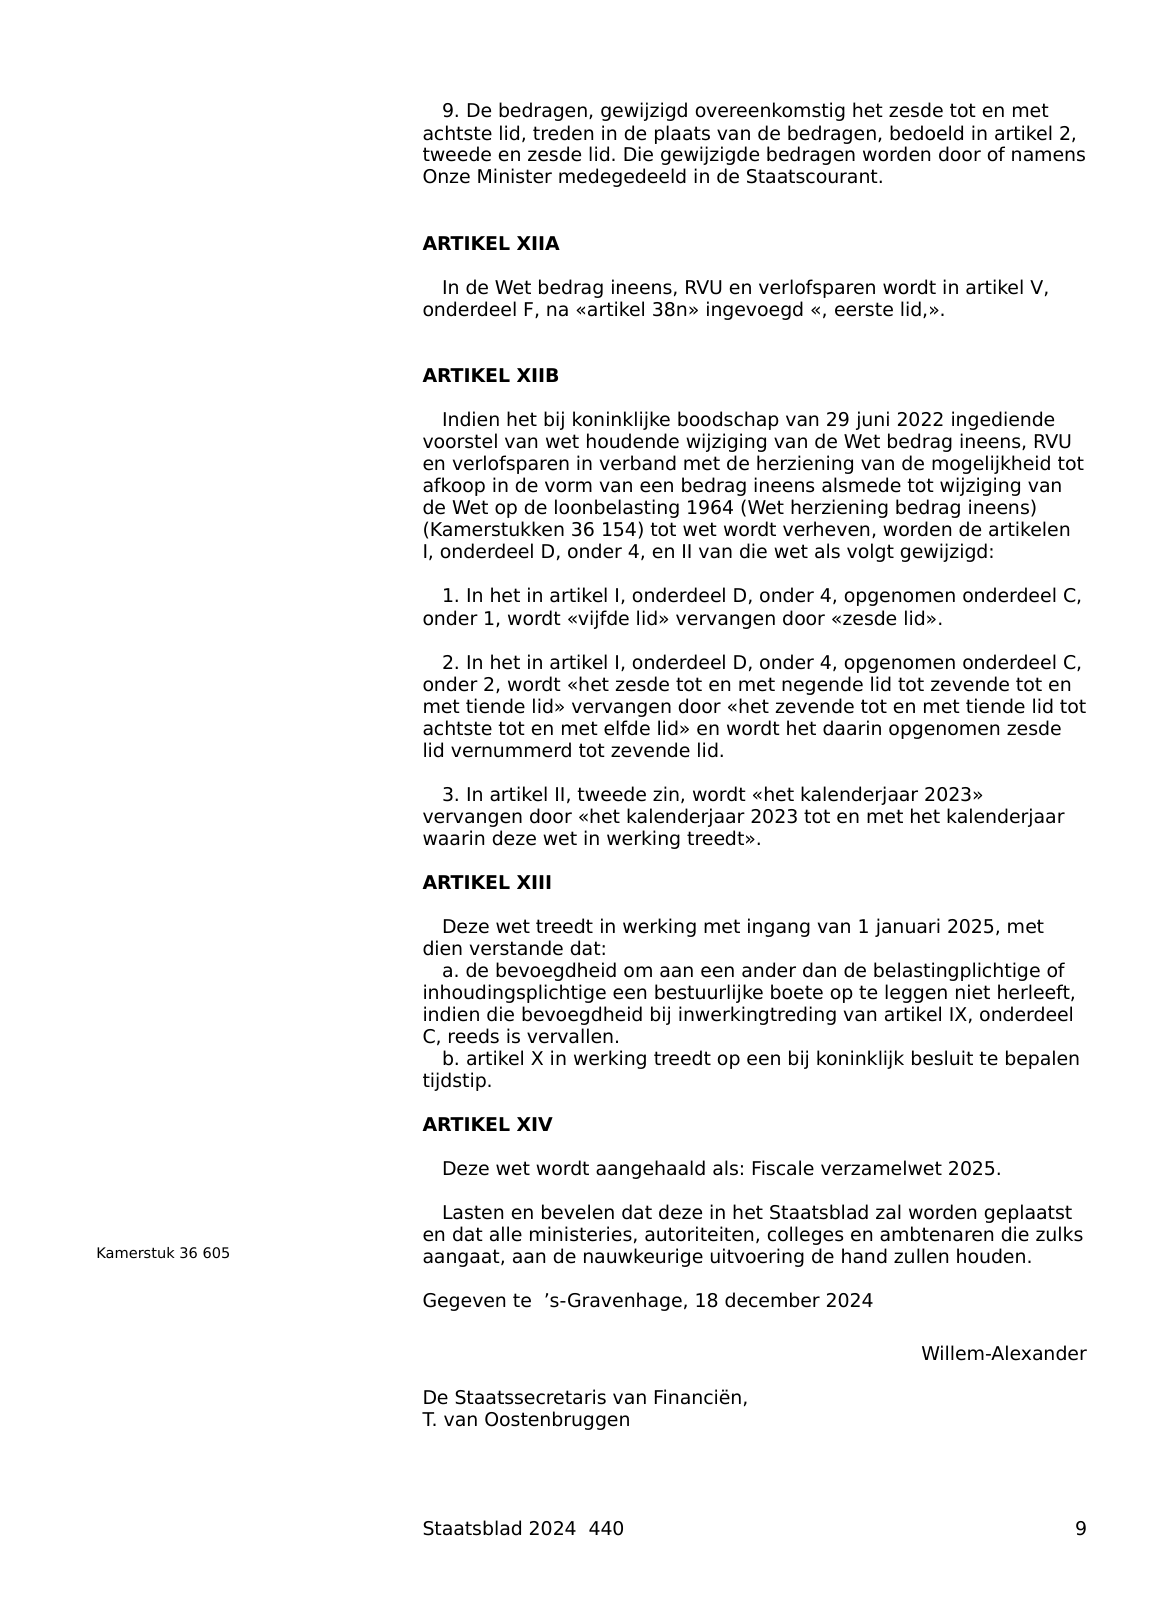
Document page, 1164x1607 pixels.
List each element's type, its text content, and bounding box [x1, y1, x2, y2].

text 9. De bedragen, gewijzigd overeenkomstig het zesde tot en met achtste lid, treden in de plaats van de bedragen, bedoeld in artikel 2, tweede en zesde lid. Die gewijzigde bedragen worden door of namens Onze Minister medegedeeld in de Staatscourant. [422, 100, 1087, 188]
subtitle ARTIKEL XIV [422, 1114, 1087, 1136]
text Gegeven te ’s-Gravenhage, 18 december 2024 [422, 1290, 1087, 1312]
text Lasten en bevelen dat deze in het Staatsblad zal worden geplaatst en dat alle ministeries, autoriteiten, colleges en ambtenaren die zulks aangaat, aan de nauwkeurige uitvoering de hand zullen houden. [422, 1202, 1087, 1268]
subtitle ARTIKEL XIIA [422, 233, 1087, 255]
text a. de bevoegdheid om aan een ander dan de belastingplichtige of inhoudingsplichtige een bestuurlijke boete op te leggen niet herleeft, indien die bevoegdheid bij inwerkingtreding van artikel IX, onderdeel C, reeds is vervallen. [422, 960, 1087, 1048]
subtitle ARTIKEL XIIB [422, 365, 1087, 387]
text 3. In artikel II, tweede zin, wordt «het kalenderjaar 2023» vervangen door «het kalenderjaar 2023 tot en met het kalenderjaar waarin deze wet in werking treedt». [422, 784, 1087, 849]
text Indien het bij koninklijke boodschap van 29 juni 2022 ingediende voorstel van wet houdende wijziging van de Wet bedrag ineens, RVU en verlofsparen in verband met de herziening van de mogelijkheid tot afkoop in de vorm van een bedrag ineens alsmede tot wijziging van de Wet op de loonbelasting 1964 (Wet herziening bedrag ineens) (Kamerstukken 36 154) tot wet wordt verheven, worden de artikelen I, onderdeel D, onder 4, en II van die wet als volgt gewijzigd: [422, 409, 1087, 563]
text Kamerstuk 36 605 [77, 1245, 396, 1262]
text In de Wet bedrag ineens, RVU en verlofsparen wordt in artikel V, onderdeel F, na «artikel 38n» ingevoegd «, eerste lid,». [422, 277, 1087, 321]
text Deze wet wordt aangehaald als: Fiscale verzamelwet 2025. [422, 1158, 1087, 1180]
text Deze wet treedt in werking met ingang van 1 januari 2025, met dien verstande dat: [422, 916, 1087, 960]
text 1. In het in artikel I, onderdeel D, onder 4, opgenomen onderdeel C, onder 1, wordt «vijfde lid» vervangen door «zesde lid». [422, 585, 1087, 629]
text De Staatssecretaris van Financiën, T. van Oostenbruggen [422, 1387, 1087, 1431]
subtitle ARTIKEL XIII [422, 872, 1087, 894]
text 2. In het in artikel I, onderdeel D, onder 4, opgenomen onderdeel C, onder 2, wordt «het zesde tot en met negende lid tot zevende tot en met tiende lid» vervangen door «het zevende tot en met tiende lid tot achtste tot en met elfde lid» en wordt het daarin opgenomen zesde lid vernummerd tot zevende lid. [422, 652, 1087, 761]
text Willem-Alexander [422, 1342, 1087, 1364]
text b. artikel X in werking treedt op een bij koninklijk besluit te bepalen tijdstip. [422, 1048, 1087, 1092]
